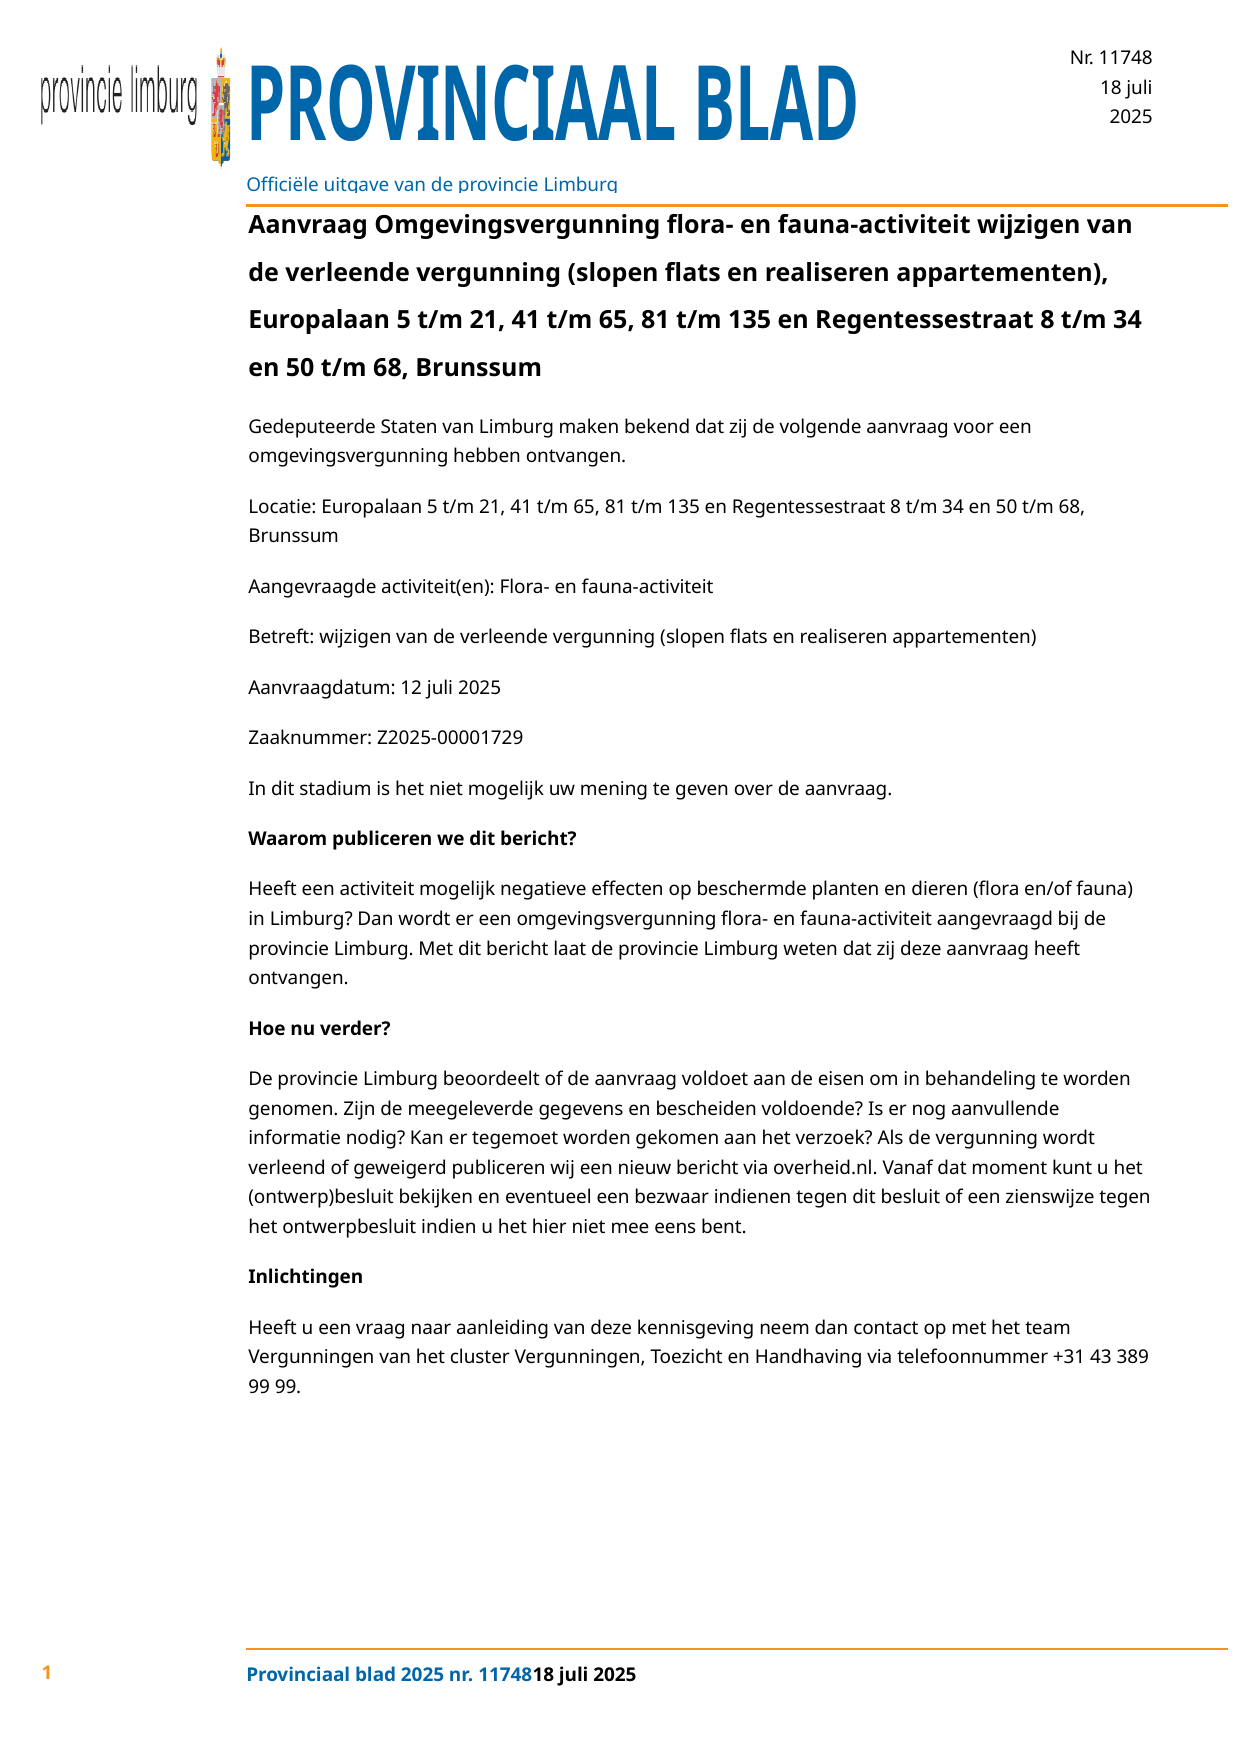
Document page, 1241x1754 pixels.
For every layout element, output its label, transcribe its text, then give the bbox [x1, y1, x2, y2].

text Heeft een activiteit mogelijk negatieve effecten op beschermde planten en dieren (flora en/of fauna) in Limburg? Dan wordt er een omgevingsvergunning flora- en fauna-activiteit aangevraagd bij de provincie Limburg. Met dit bericht laat de provincie Limburg weten dat zij deze aanvraag heeft ontvangen. [248, 876, 1152, 990]
text Locatie: Europalaan 5 t/m 21, 41 t/m 65, 81 t/m 135 en Regentessestraat 8 t/m 34 en 50 t/m 68, Brunssum [248, 493, 1152, 548]
text Betreft: wijzigen van de verleende vergunning (slopen flats en realiseren appartementen) [248, 623, 1152, 649]
text Aanvraag Omgevingsvergunning flora- en fauna-activiteit wijzigen van de verleende vergunning (slopen flats en realiseren appartementen), Europalaan 5 t/m 21, 41 t/m 65, 81 t/m 135 en Regentessestraat 8 t/m 34 en 50 t/m 68, Brunssum [248, 207, 1152, 384]
text In dit stadium is het niet mogelijk uw mening te geven over de aanvraag. [248, 775, 1152, 801]
text Aanvraagdatum: 12 juli 2025 [248, 674, 1152, 700]
text Gedeputeerde Staten van Limburg maken bekend dat zij de volgende aanvraag voor een omgevingsvergunning hebben ontvangen. [248, 413, 1152, 468]
text Heeft u een vraag naar aanleiding van deze kennisgeving neem dan contact op met het team Vergunningen van het cluster Vergunningen, Toezicht en Handhaving via telefoonnummer +31 43 389 99 99. [248, 1314, 1152, 1399]
text Hoe nu verder? [248, 1015, 1152, 1041]
text Waarom publiceren we dit bericht? [248, 825, 1152, 851]
text Aangevraagde activiteit(en): Flora- en fauna-activiteit [248, 573, 1152, 599]
text Zaaknummer: Z2025-00001729 [248, 724, 1152, 750]
text Inlichtingen [248, 1263, 1152, 1289]
picture [41, 47, 231, 172]
text De provincie Limburg beoordeelt of de aanvraag voldoet aan de eisen om in behandeling te worden genomen. Zijn de meegeleverde gegevens en bescheiden voldoende? Is er nog aanvullende informatie nodig? Kan er tegemoet worden gekomen aan het verzoek? Als de vergunning wordt verleend of geweigerd publiceren wij een nieuw bericht via overheid.nl. Vanaf dat moment kunt u het (ontwerp)besluit bekijken en eventueel een bezwaar indienen tegen dit besluit of een zienswijze tegen het ontwerpbesluit indien u het hier niet mee eens bent. [248, 1065, 1152, 1239]
